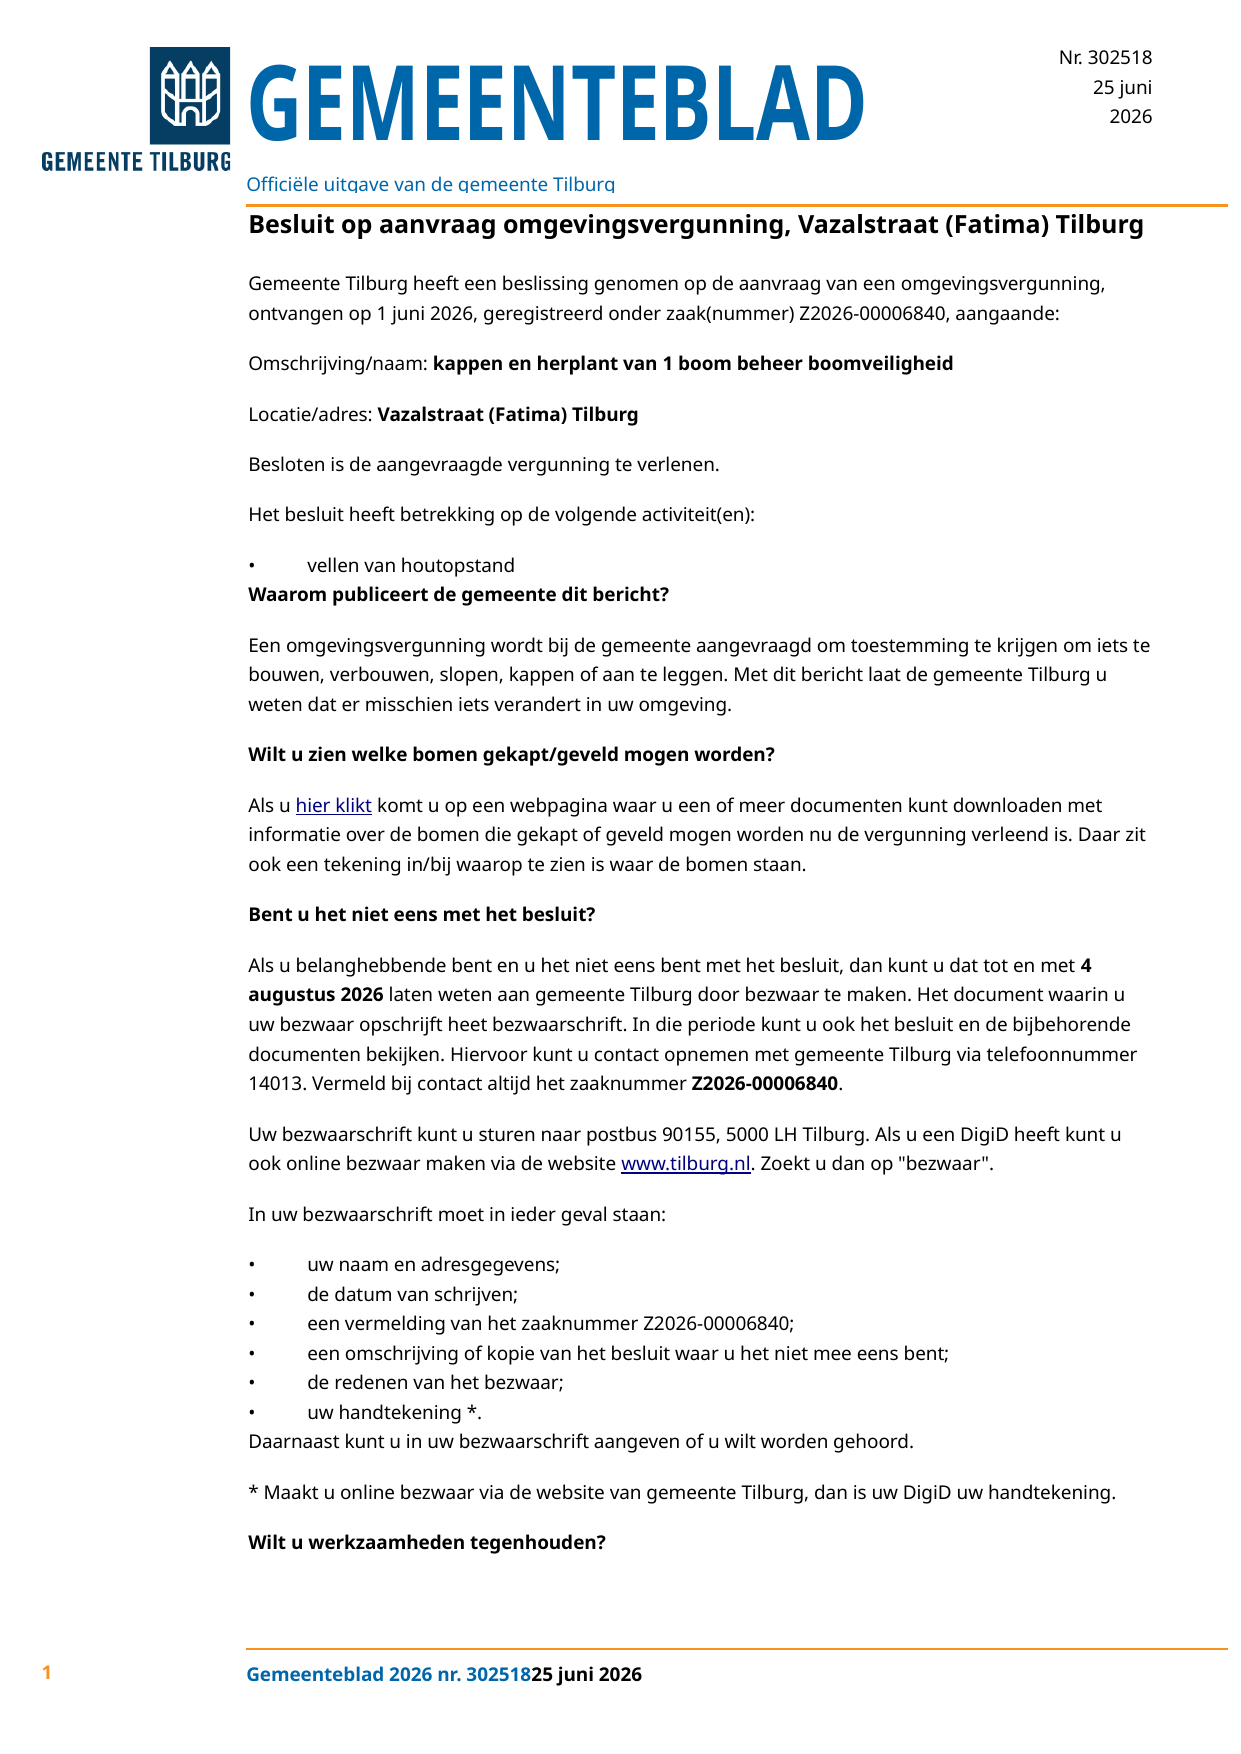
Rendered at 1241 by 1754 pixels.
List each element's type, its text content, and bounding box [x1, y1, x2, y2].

list een omschrijving of kopie van het besluit waar u het niet mee eens bent; [248, 1340, 1152, 1366]
text * Maakt u online bezwaar via de website van gemeente Tilburg, dan is uw DigiD uw handtekening. [248, 1479, 1152, 1505]
text Locatie/adres: Vazalstraat (Fatima) Tilburg [248, 401, 1152, 426]
text Een omgevingsvergunning wordt bij de gemeente aangevraagd om toestemming te krijgen om iets te bouwen, verbouwen, slopen, kappen of aan te leggen. Met dit bericht laat de gemeente Tilburg u weten dat er misschien iets verandert in uw omgeving. [248, 632, 1152, 717]
text Als u hier klikt komt u op een webpagina waar u een of meer documenten kunt downloaden met informatie over de bomen die gekapt of geveld mogen worden nu de vergunning verleend is. Daar zit ook een tekening in/bij waarop te zien is waar de bomen staan. [248, 792, 1152, 877]
text Besloten is de aangevraagde vergunning te verlenen. [248, 451, 1152, 477]
text Gemeente Tilburg heeft een beslissing genomen op de aanvraag van een omgevingsvergunning, ontvangen op 1 juni 2026, geregistreerd onder zaak(nummer) Z2026-00006840, aangaande: [248, 270, 1152, 326]
text Waarom publiceert de gemeente dit bericht? [248, 582, 1152, 607]
picture [41, 47, 231, 172]
text Wilt u zien welke bomen gekapt/geveld mogen worden? [248, 742, 1152, 767]
list de redenen van het bezwaar; [248, 1369, 1152, 1395]
text Wilt u werkzaamheden tegenhouden? [248, 1529, 1152, 1555]
text In uw bezwaarschrift moet in ieder geval staan: [248, 1201, 1152, 1226]
list uw naam en adresgegevens; [248, 1251, 1152, 1277]
list de datum van schrijven; [248, 1281, 1152, 1306]
text Daarnaast kunt u in uw bezwaarschrift aangeven of u wilt worden gehoord. [248, 1429, 1152, 1454]
list uw handtekening *. [248, 1399, 1152, 1425]
list vellen van houtopstand [248, 552, 1152, 578]
text Besluit op aanvraag omgevingsvergunning, Vazalstraat (Fatima) Tilburg [248, 207, 1152, 241]
text Bent u het niet eens met het besluit? [248, 902, 1152, 927]
text Uw bezwaarschrift kunt u sturen naar postbus 90155, 5000 LH Tilburg. Als u een DigiD heeft kunt u ook online bezwaar maken via de website www.tilburg.nl. Zoekt u dan op "bezwaar". [248, 1121, 1152, 1176]
text Als u belanghebbende bent en u het niet eens bent met het besluit, dan kunt u dat tot en met 4 augustus 2026 laten weten aan gemeente Tilburg door bezwaar te maken. Het document waarin u uw bezwaar opschrijft heet bezwaarschrift. In die periode kunt u ook het besluit en de bijbehorende documenten bekijken. Hiervoor kunt u contact opnemen met gemeente Tilburg via telefoonnummer 14013. Vermeld bij contact altijd het zaaknummer Z2026-00006840. [248, 952, 1152, 1096]
text Het besluit heeft betrekking op de volgende activiteit(en): [248, 502, 1152, 527]
text Omschrijving/naam: kappen en herplant van 1 boom beheer boomveiligheid [248, 350, 1152, 376]
list een vermelding van het zaaknummer Z2026-00006840; [248, 1310, 1152, 1336]
